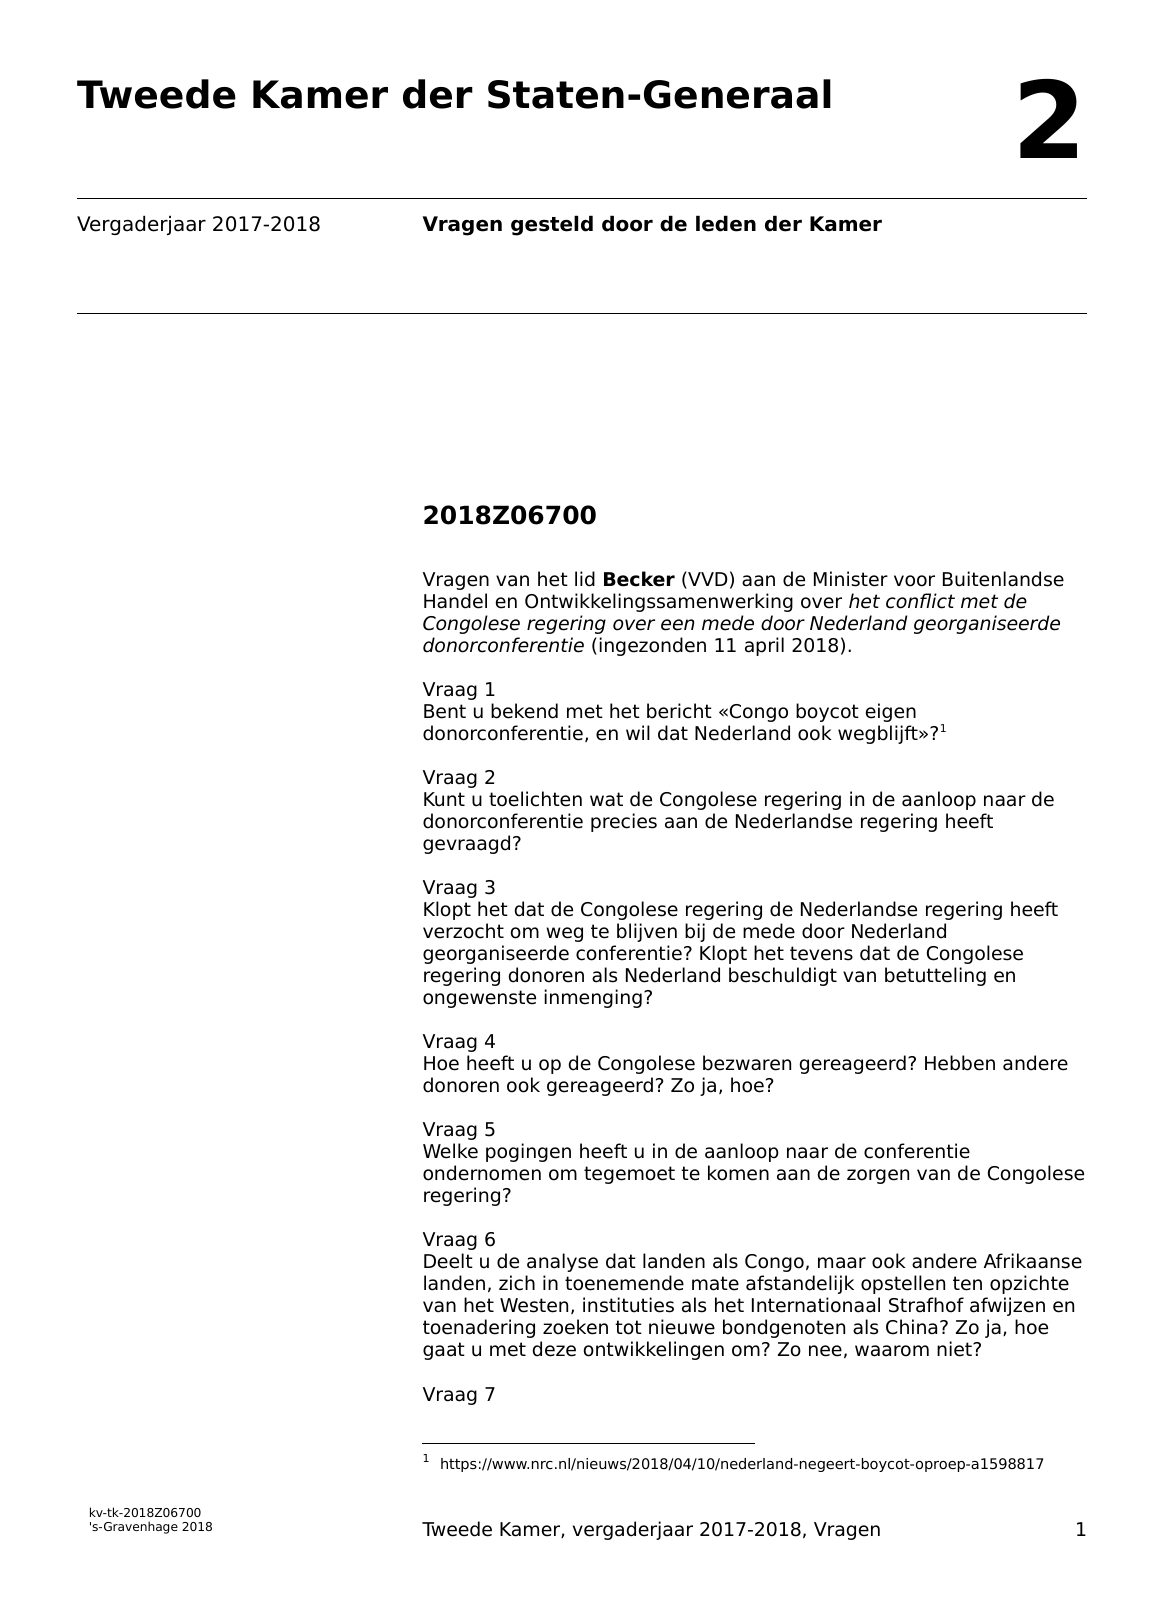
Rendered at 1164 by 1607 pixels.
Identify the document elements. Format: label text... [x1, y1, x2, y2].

table_header 2 [886, 59, 1087, 198]
table_header Tweede Kamer der Staten-Generaal [77, 59, 886, 198]
text Vraag 3 [422, 877, 1087, 899]
text Vraag 7 [422, 1383, 1087, 1405]
text Hoe heeft u op de Congolese bezwaren gereageerd? Hebben andere donoren ook gereageerd? Zo ja, hoe? [422, 1053, 1087, 1097]
text Vraag 4 [422, 1031, 1087, 1053]
text Vraag 6 [422, 1229, 1087, 1251]
text Vraag 5 [422, 1119, 1087, 1141]
text Klopt het dat de Congolese regering de Nederlandse regering heeft verzocht om weg te blijven bij de mede door Nederland georganiseerde conferentie? Klopt het tevens dat de Congolese regering donoren als Nederland beschuldigt van betutteling en ongewenste inmenging? [422, 899, 1087, 1009]
text Kunt u toelichten wat de Congolese regering in de aanloop naar de donorconferentie precies aan de Nederlandse regering heeft gevraagd? [422, 789, 1087, 855]
text Bent u bekend met het bericht «Congo boycot eigen donorconferentie, en wil dat Nederland ook wegblijft»? [422, 701, 1087, 745]
text https://www.nrc.nl/nieuws/2018/04/10/nederland-negeert-boycot-oproep-a1598817 [422, 1452, 1087, 1474]
text Vraag 1 [422, 679, 1087, 701]
text Deelt u de analyse dat landen als Congo, maar ook andere Afrikaanse landen, zich in toenemende mate afstandelijk opstellen ten opzichte van het Westen, instituties als het Internationaal Strafhof afwijzen en toenadering zoeken tot nieuwe bondgenoten als China? Zo ja, hoe gaat u met deze ontwikkelingen om? Zo nee, waarom niet? [422, 1251, 1087, 1361]
table_cell Vergaderjaar 2017-2018 [77, 199, 422, 313]
table_cell Vragen gesteld door de leden der Kamer [422, 199, 1087, 313]
text kv-tk-2018Z06700 [88, 1506, 323, 1520]
text 2018Z06700 [422, 501, 1087, 531]
text Welke pogingen heeft u in de aanloop naar de conferentie ondernomen om tegemoet te komen aan de zorgen van de Congolese regering? [422, 1141, 1087, 1207]
text Vragen van het lid Becker (VVD) aan de Minister voor Buitenlandse Handel en Ontwikkelingssamenwerking over het conflict met de Congolese regering over een mede door Nederland georganiseerde donorconferentie (ingezonden 11 april 2018). [422, 569, 1087, 657]
text Vraag 2 [422, 767, 1087, 789]
text 's-Gravenhage 2018 [88, 1520, 323, 1534]
